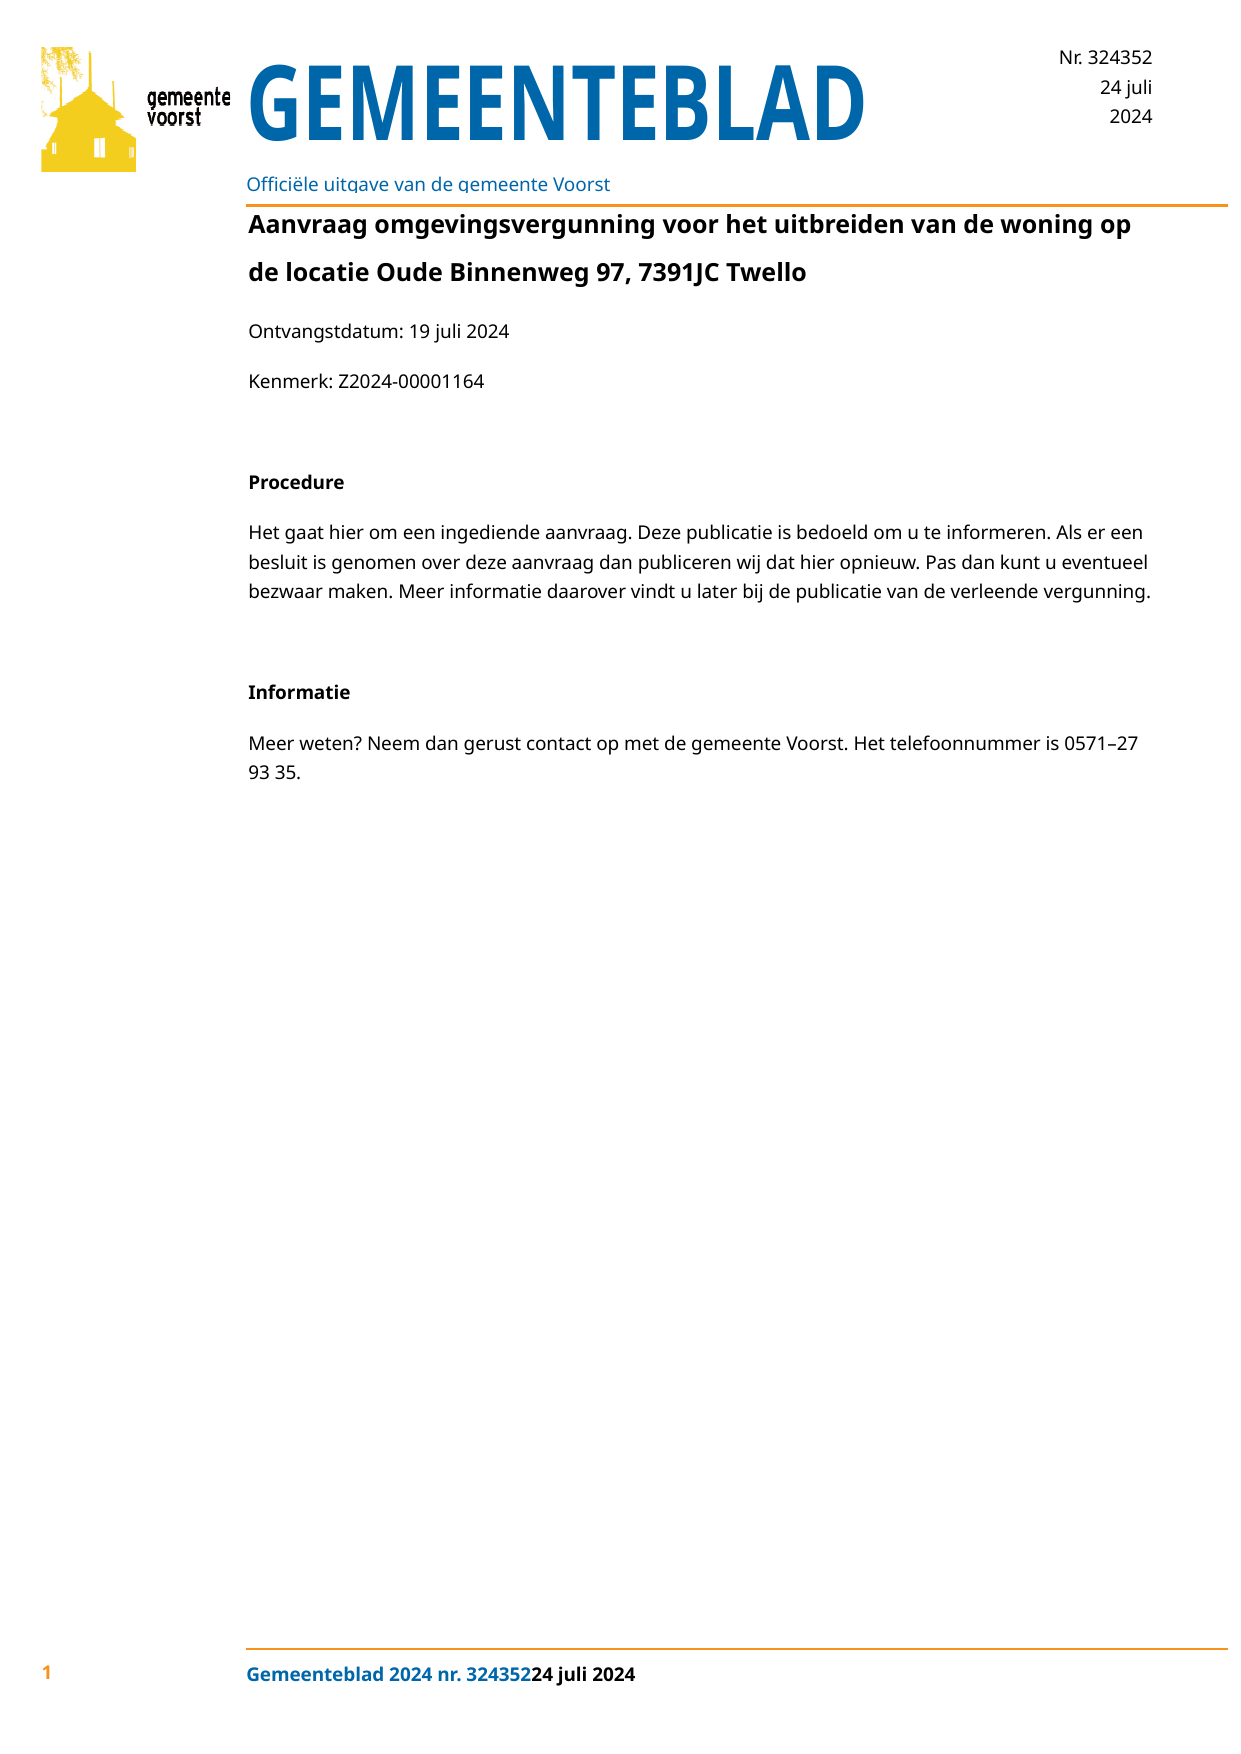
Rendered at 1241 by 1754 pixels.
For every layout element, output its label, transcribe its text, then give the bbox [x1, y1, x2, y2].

text Aanvraag omgevingsvergunning voor het uitbreiden van de woning op de locatie Oude Binnenweg 97, 7391JC Twello [248, 207, 1152, 288]
text Het gaat hier om een ingediende aanvraag. Deze publicatie is bedoeld om u te informeren. Als er een besluit is genomen over deze aanvraag dan publiceren wij dat hier opnieuw. Pas dan kunt u eventueel bezwaar maken. Meer informatie daarover vindt u later bij de publicatie van de verleende vergunning. [248, 519, 1152, 604]
text Kenmerk: Z2024-00001164 [248, 368, 1152, 394]
text Meer weten? Neem dan gerust contact op met de gemeente Voorst. Het telefoonnummer is 0571–27 93 35. [248, 730, 1152, 785]
picture [41, 47, 231, 172]
text Ontvangstdatum: 19 juli 2024 [248, 318, 1152, 344]
text Procedure [248, 469, 1152, 495]
text Informatie [248, 679, 1152, 705]
